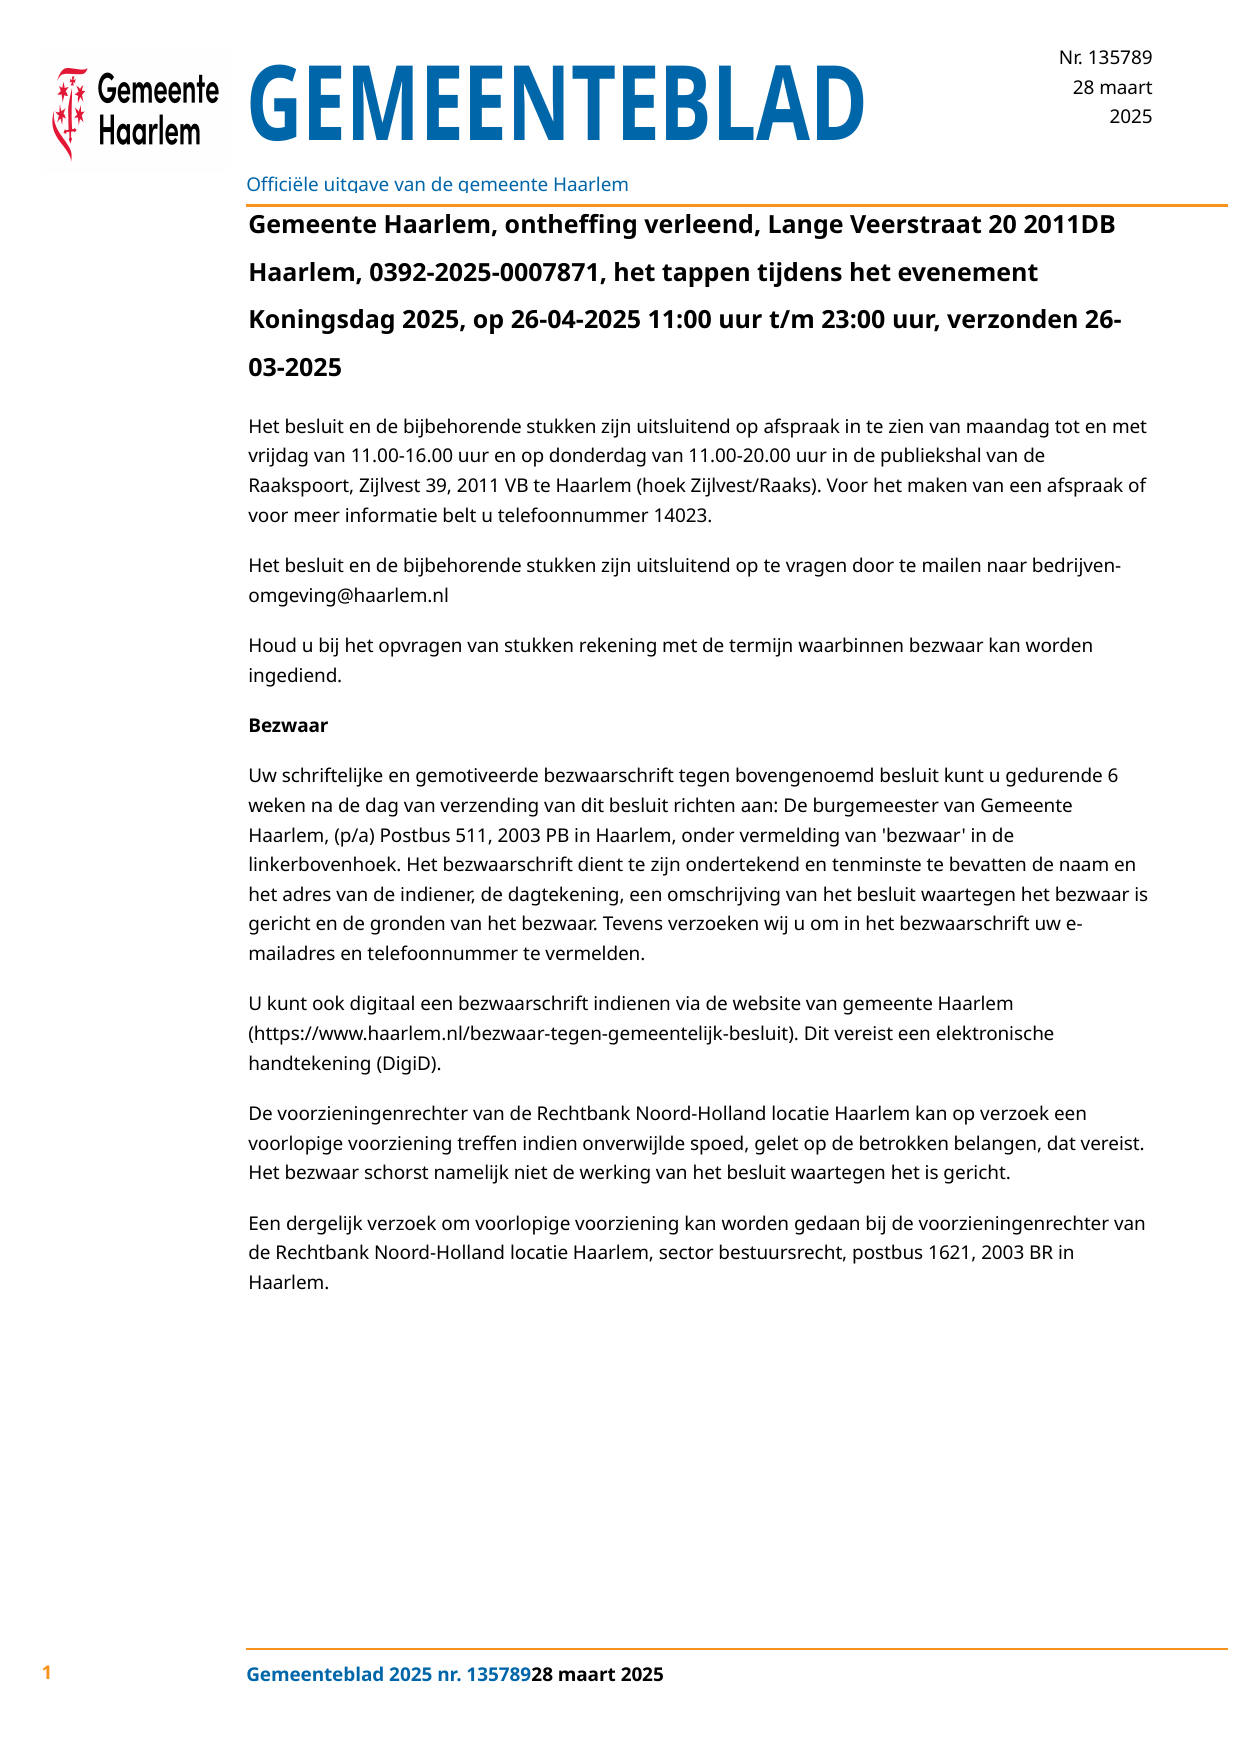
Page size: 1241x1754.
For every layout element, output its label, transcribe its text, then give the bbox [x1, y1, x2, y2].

text Een dergelijk verzoek om voorlopige voorziening kan worden gedaan bij de voorzieningenrechter van de Rechtbank Noord-Holland locatie Haarlem, sector bestuursrecht, postbus 1621, 2003 BR in Haarlem. [248, 1210, 1152, 1295]
text Het besluit en de bijbehorende stukken zijn uitsluitend op te vragen door te mailen naar bedrijven-omgeving@haarlem.nl [248, 552, 1152, 608]
picture [41, 47, 231, 172]
text Gemeente Haarlem, ontheffing verleend, Lange Veerstraat 20 2011DB Haarlem, 0392-2025-0007871, het tappen tijdens het evenement Koningsdag 2025, op 26-04-2025 11:00 uur t/m 23:00 uur, verzonden 26-03-2025 [248, 207, 1152, 384]
text De voorzieningenrechter van de Rechtbank Noord-Holland locatie Haarlem kan op verzoek een voorlopige voorziening treffen indien onverwijlde spoed, gelet op de betrokken belangen, dat vereist. Het bezwaar schorst namelijk niet de werking van het besluit waartegen het is gericht. [248, 1100, 1152, 1185]
text Het besluit en de bijbehorende stukken zijn uitsluitend op afspraak in te zien van maandag tot en met vrijdag van 11.00-16.00 uur en op donderdag van 11.00-20.00 uur in de publiekshal van de Raakspoort, Zijlvest 39, 2011 VB te Haarlem (hoek Zijlvest/Raaks). Voor het maken van een afspraak of voor meer informatie belt u telefoonnummer 14023. [248, 413, 1152, 528]
text U kunt ook digitaal een bezwaarschrift indienen via de website van gemeente Haarlem (https://www.haarlem.nl/bezwaar-tegen-gemeentelijk-besluit). Dit vereist een elektronische handtekening (DigiD). [248, 991, 1152, 1076]
text Houd u bij het opvragen van stukken rekening met de termijn waarbinnen bezwaar kan worden ingediend. [248, 632, 1152, 688]
text Uw schriftelijke en gemotiveerde bezwaarschrift tegen bovengenoemd besluit kunt u gedurende 6 weken na de dag van verzending van dit besluit richten aan: De burgemeester van Gemeente Haarlem, (p/a) Postbus 511, 2003 PB in Haarlem, onder vermelding van 'bezwaar' in de linkerbovenhoek. Het bezwaarschrift dient te zijn ondertekend en tenminste te bevatten de naam en het adres van de indiener, de dagtekening, een omschrijving van het besluit waartegen het bezwaar is gericht en de gronden van het bezwaar. Tevens verzoeken wij u om in het bezwaarschrift uw e-mailadres en telefoonnummer te vermelden. [248, 763, 1152, 966]
text Bezwaar [248, 712, 1152, 738]
